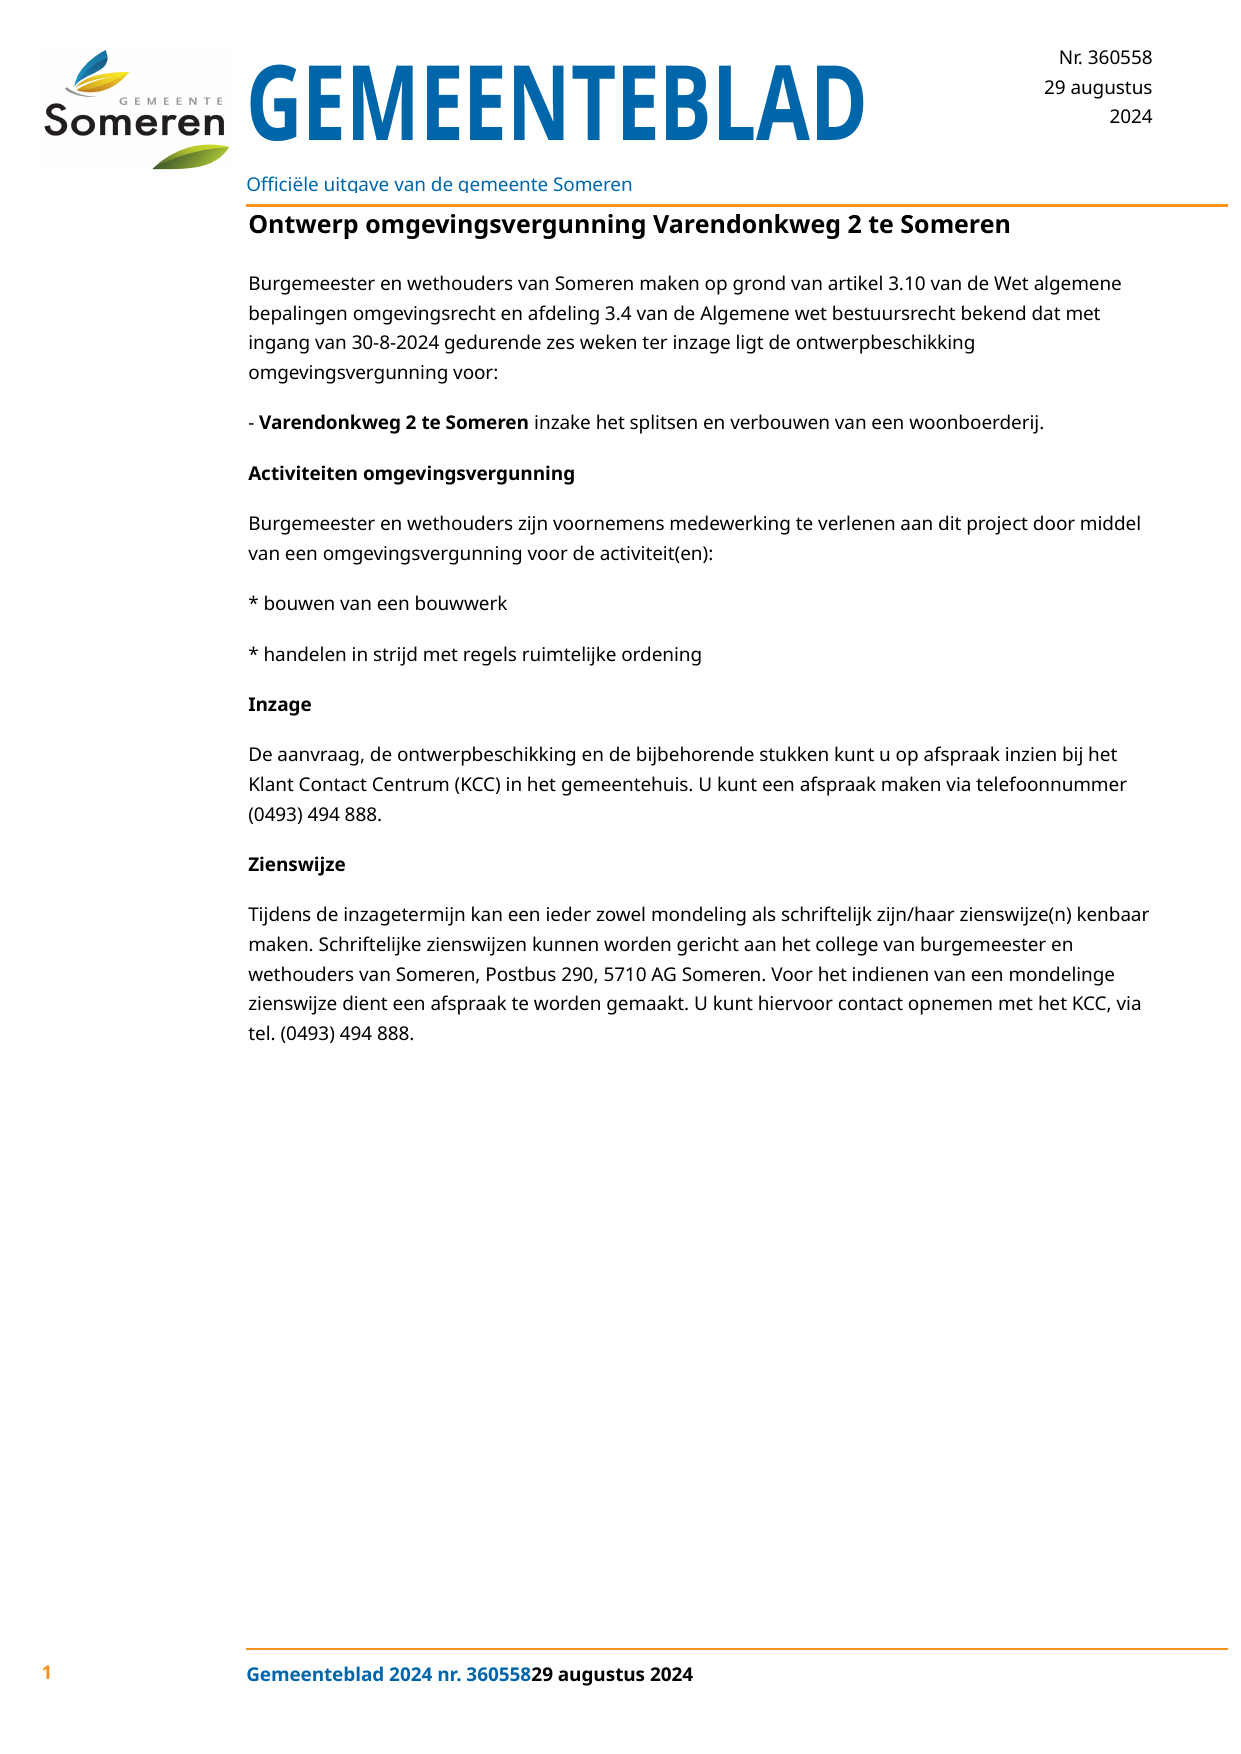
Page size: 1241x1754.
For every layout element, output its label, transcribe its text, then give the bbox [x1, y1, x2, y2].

text Burgemeester en wethouders van Someren maken op grond van artikel 3.10 van de Wet algemene bepalingen omgevingsrecht en afdeling 3.4 van de Algemene wet bestuursrecht bekend dat met ingang van 30-8-2024 gedurende zes weken ter inzage ligt de ontwerpbeschikking omgevingsvergunning voor: [248, 270, 1152, 385]
text Ontwerp omgevingsvergunning Varendonkweg 2 te Someren [248, 207, 1152, 241]
text * bouwen van een bouwwerk [248, 590, 1152, 616]
text Tijdens de inzagetermijn kan een ieder zowel mondeling als schriftelijk zijn/haar zienswijze(n) kenbaar maken. Schriftelijke zienswijzen kunnen worden gericht aan het college van burgemeester en wethouders van Someren, Postbus 290, 5710 AG Someren. Voor het indienen van een mondelinge zienswijze dient een afspraak te worden gemaakt. U kunt hiervoor contact opnemen met het KCC, via tel. (0493) 494 888. [248, 902, 1152, 1046]
text Inzage [248, 691, 1152, 717]
text De aanvraag, de ontwerpbeschikking en de bijbehorende stukken kunt u op afspraak inzien bij het Klant Contact Centrum (KCC) in het gemeentehuis. U kunt een afspraak maken via telefoonnummer (0493) 494 888. [248, 742, 1152, 826]
picture [41, 47, 231, 172]
text - Varendonkweg 2 te Someren inzake het splitsen en verbouwen van een woonboerderij. [248, 409, 1152, 435]
text Activiteiten omgevingsvergunning [248, 460, 1152, 486]
text * handelen in strijd met regels ruimtelijke ordening [248, 641, 1152, 666]
text Burgemeester en wethouders zijn voornemens medewerking te verlenen aan dit project door middel van een omgevingsvergunning voor de activiteit(en): [248, 510, 1152, 566]
text Zienswijze [248, 851, 1152, 877]
